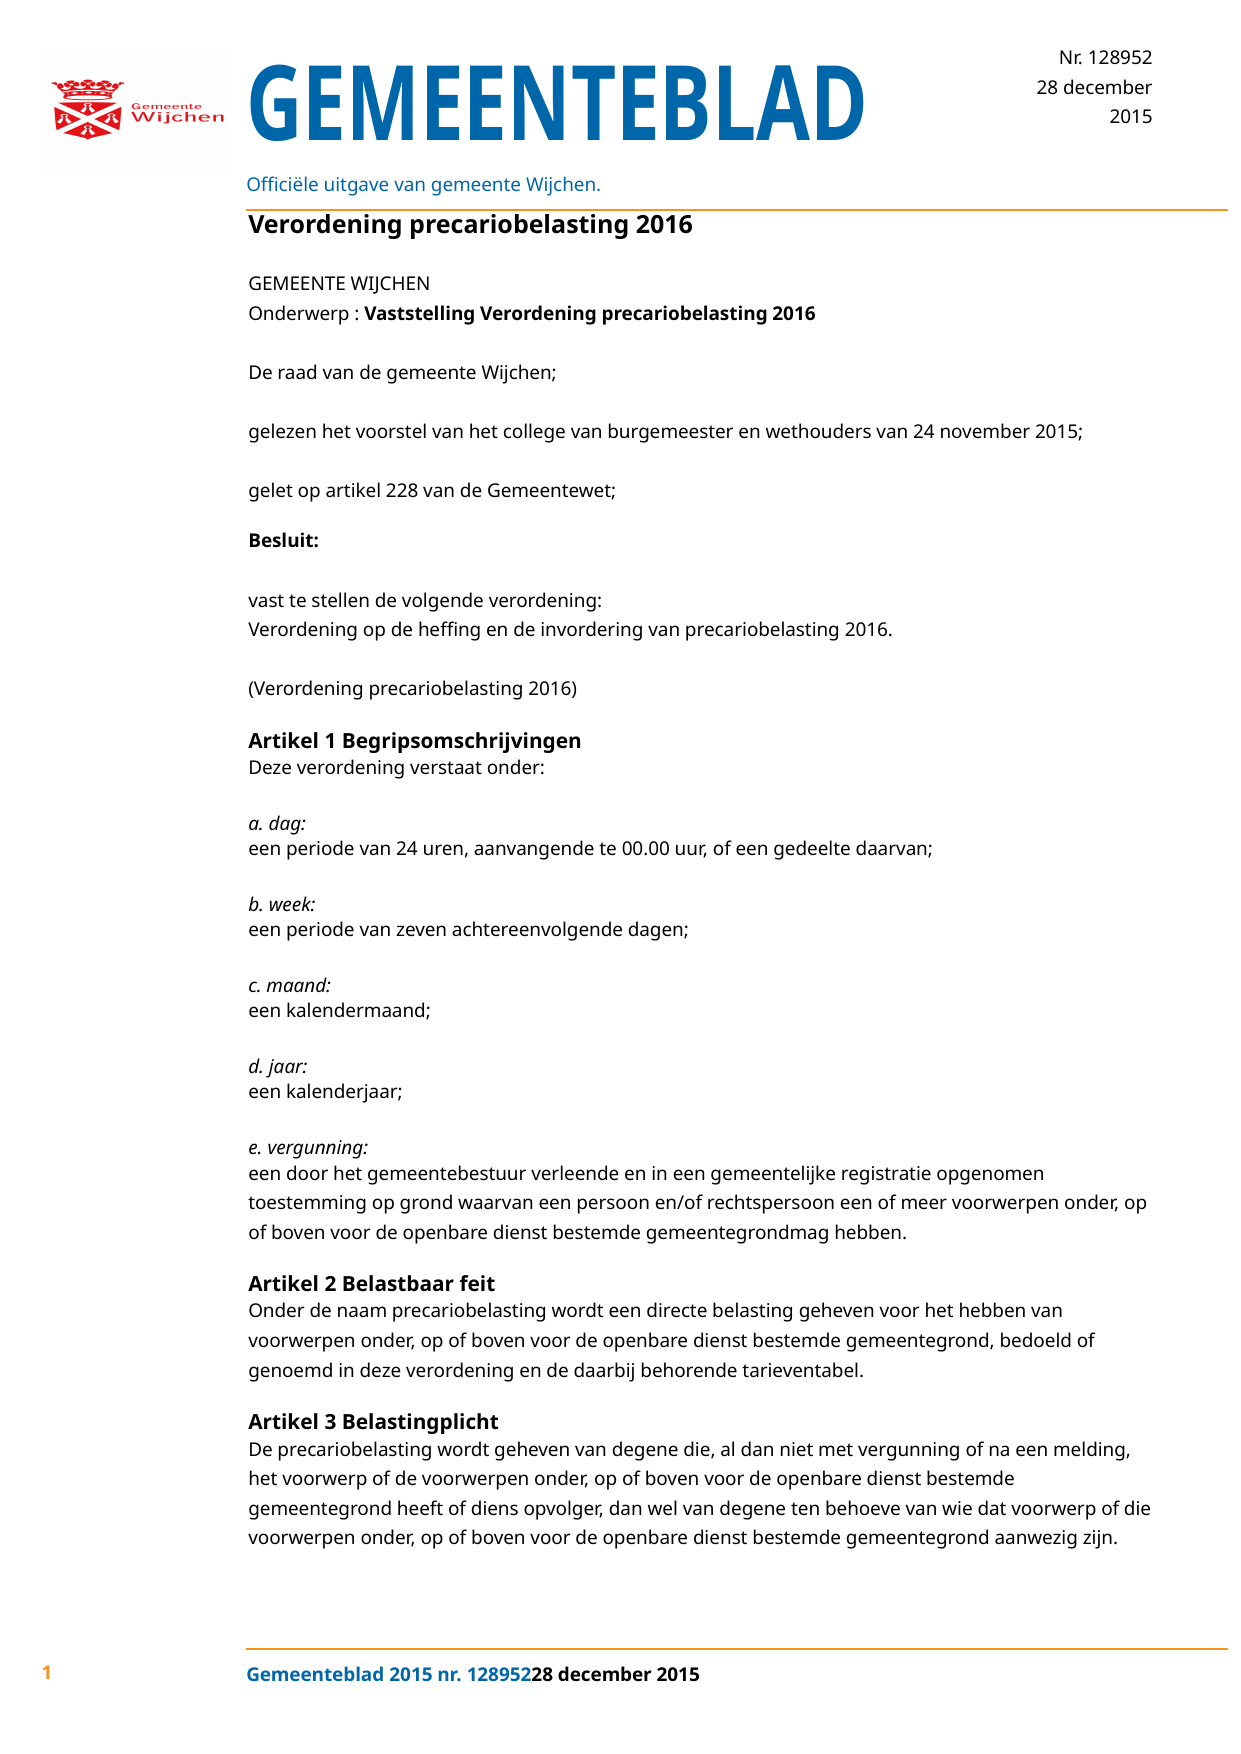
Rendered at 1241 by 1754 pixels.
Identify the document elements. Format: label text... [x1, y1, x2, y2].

text e. vergunning: [248, 1134, 1152, 1160]
text een kalendermaand; [248, 998, 1152, 1023]
text Artikel 2 Belastbaar feit [248, 1269, 1152, 1298]
text Artikel 3 Belastingplicht [248, 1407, 1152, 1436]
text b. week: [248, 891, 1152, 917]
text Artikel 1 Begripsomschrijvingen [248, 726, 1152, 754]
text Onder de naam precariobelasting wordt een directe belasting geheven voor het hebben van voorwerpen onder, op of boven voor de openbare dienst bestemde gemeentegrond, bedoeld of genoemd in deze verordening en de daarbij behorende tarieventabel. [248, 1298, 1152, 1383]
text d. jaar: [248, 1053, 1152, 1079]
text Besluit: [248, 528, 1152, 553]
text Verordening op de heffing en de invordering van precariobelasting 2016. [248, 616, 1152, 642]
text Verordening precariobelasting 2016 [248, 211, 1152, 241]
text een periode van 24 uren, aanvangende te 00.00 uur, of een gedeelte daarvan; [248, 836, 1152, 861]
text gelezen het voorstel van het college van burgemeester en wethouders van 24 november 2015; [248, 418, 1152, 444]
text Onderwerp : Vaststelling Verordening precariobelasting 2016 [248, 300, 1152, 326]
text Deze verordening verstaat onder: [248, 754, 1152, 780]
text De precariobelasting wordt geheven van degene die, al dan niet met vergunning of na een melding, het voorwerp of de voorwerpen onder, op of boven voor de openbare dienst bestemde gemeentegrond heeft of diens opvolger, dan wel van degene ten behoeve van wie dat voorwerp of die voorwerpen onder, op of boven voor de openbare dienst bestemde gemeentegrond aanwezig zijn. [248, 1436, 1152, 1550]
picture [41, 47, 231, 172]
text gelet op artikel 228 van de Gemeentewet; [248, 477, 1152, 503]
text een kalenderjaar; [248, 1079, 1152, 1104]
text GEMEENTE WIJCHEN [248, 270, 1152, 296]
text (Verordening precariobelasting 2016) [248, 676, 1152, 701]
text een door het gemeentebestuur verleende en in een gemeentelijke registratie opgenomen toestemming op grond waarvan een persoon en/of rechtspersoon een of meer voorwerpen onder, op of boven voor de openbare dienst bestemde gemeentegrondmag hebben. [248, 1160, 1152, 1244]
text De raad van de gemeente Wijchen; [248, 359, 1152, 385]
text vast te stellen de volgende verordening: [248, 587, 1152, 613]
text a. dag: [248, 810, 1152, 836]
text c. maand: [248, 972, 1152, 998]
text een periode van zeven achtereenvolgende dagen; [248, 917, 1152, 942]
